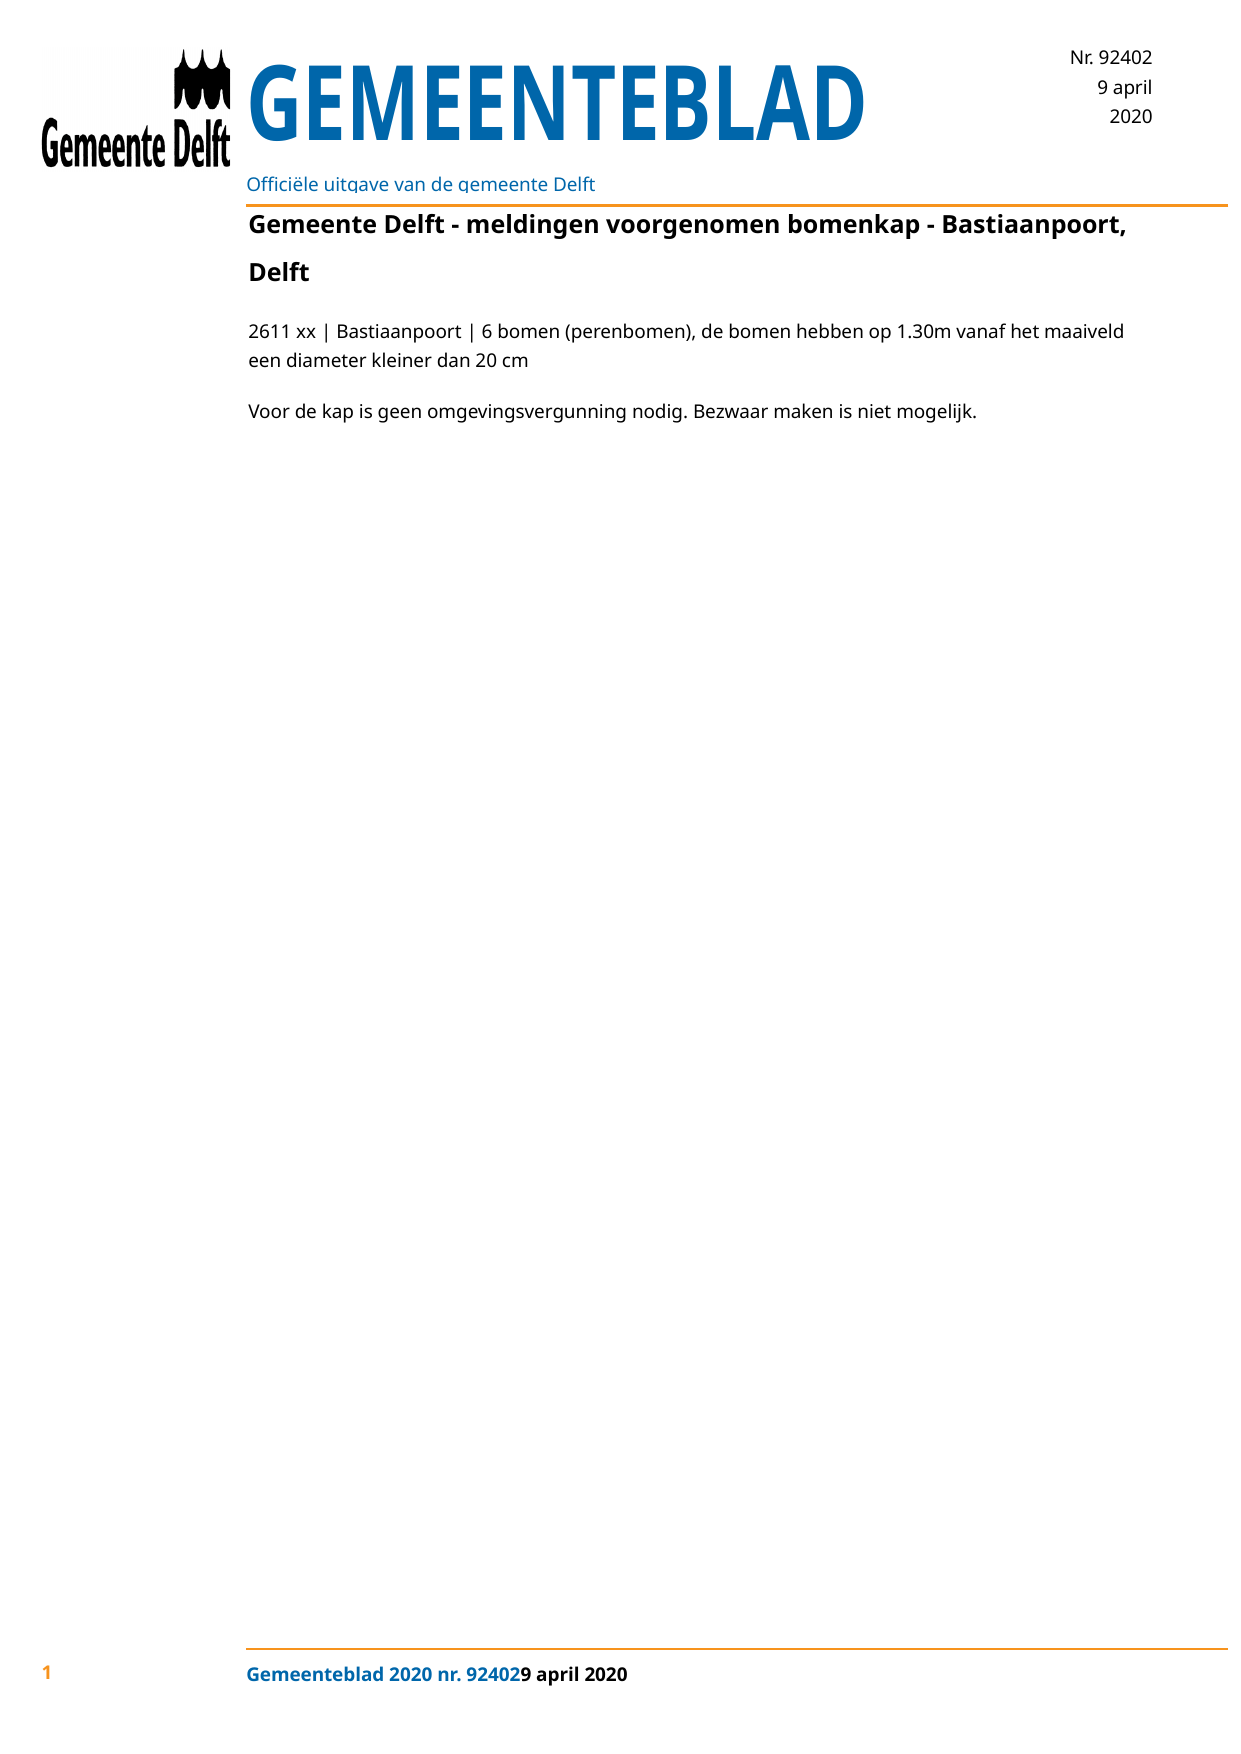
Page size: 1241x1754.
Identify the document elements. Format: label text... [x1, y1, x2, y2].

text Gemeente Delft - meldingen voorgenomen bomenkap - Bastiaanpoort, Delft [248, 207, 1152, 288]
text 2611 xx | Bastiaanpoort | 6 bomen (perenbomen), de bomen hebben op 1.30m vanaf het maaiveld een diameter kleiner dan 20 cm [248, 318, 1152, 373]
picture [41, 47, 231, 172]
text Voor de kap is geen omgevingsvergunning nodig. Bezwaar maken is niet mogelijk. [248, 398, 1152, 424]
